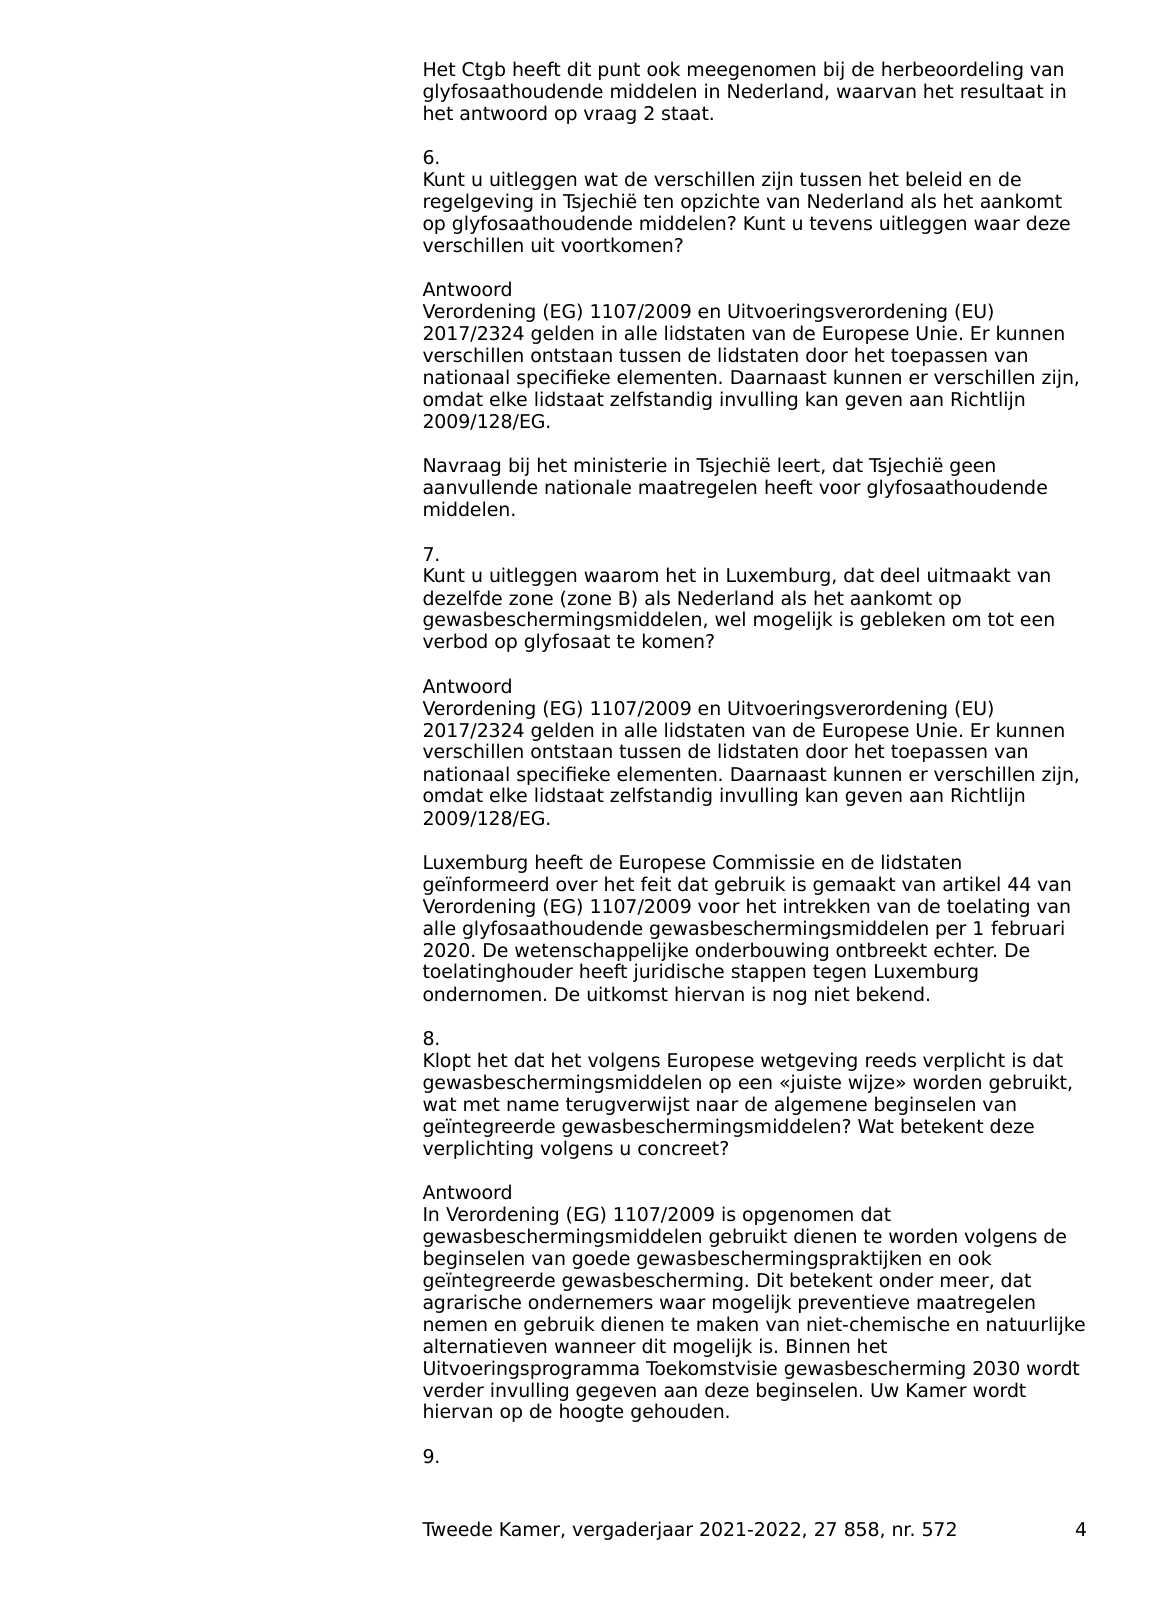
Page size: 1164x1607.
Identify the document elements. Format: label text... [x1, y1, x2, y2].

text 6. [422, 147, 1087, 169]
text Kunt u uitleggen wat de verschillen zijn tussen het beleid en de regelgeving in Tsjechië ten opzichte van Nederland als het aankomt op glyfosaathoudende middelen? Kunt u tevens uitleggen waar deze verschillen uit voortkomen? [422, 169, 1087, 257]
text In Verordening (EG) 1107/2009 is opgenomen dat gewasbeschermingsmiddelen gebruikt dienen te worden volgens de beginselen van goede gewasbeschermingspraktijken en ook geïntegreerde gewasbescherming. Dit betekent onder meer, dat agrarische ondernemers waar mogelijk preventieve maatregelen nemen en gebruik dienen te maken van niet-chemische en natuurlijke alternatieven wanneer dit mogelijk is. Binnen het Uitvoeringsprogramma Toekomstvisie gewasbescherming 2030 wordt verder invulling gegeven aan deze beginselen. Uw Kamer wordt hiervan op de hoogte gehouden. [422, 1204, 1087, 1423]
text Antwoord [422, 676, 1087, 697]
text Kunt u uitleggen waarom het in Luxemburg, dat deel uitmaakt van dezelfde zone (zone B) als Nederland als het aankomt op gewasbeschermingsmiddelen, wel mogelijk is gebleken om tot een verbod op glyfosaat te komen? [422, 565, 1087, 653]
text Verordening (EG) 1107/2009 en Uitvoeringsverordening (EU) 2017/2324 gelden in alle lidstaten van de Europese Unie. Er kunnen verschillen ontstaan tussen de lidstaten door het toepassen van nationaal specifieke elementen. Daarnaast kunnen er verschillen zijn, omdat elke lidstaat zelfstandig invulling kan geven aan Richtlijn 2009/128/EG. [422, 697, 1087, 829]
text Verordening (EG) 1107/2009 en Uitvoeringsverordening (EU) 2017/2324 gelden in alle lidstaten van de Europese Unie. Er kunnen verschillen ontstaan tussen de lidstaten door het toepassen van nationaal specifieke elementen. Daarnaast kunnen er verschillen zijn, omdat elke lidstaat zelfstandig invulling kan geven aan Richtlijn 2009/128/EG. [422, 301, 1087, 433]
text 9. [422, 1446, 1087, 1468]
text Klopt het dat het volgens Europese wetgeving reeds verplicht is dat gewasbeschermingsmiddelen op een «juiste wijze» worden gebruikt, wat met name terugverwijst naar de algemene beginselen van geïntegreerde gewasbeschermingsmiddelen? Wat betekent deze verplichting volgens u concreet? [422, 1049, 1087, 1159]
text Navraag bij het ministerie in Tsjechië leert, dat Tsjechië geen aanvullende nationale maatregelen heeft voor glyfosaathoudende middelen. [422, 455, 1087, 521]
text Luxemburg heeft de Europese Commissie en de lidstaten geïnformeerd over het feit dat gebruik is gemaakt van artikel 44 van Verordening (EG) 1107/2009 voor het intrekken van de toelating van alle glyfosaathoudende gewasbeschermingsmiddelen per 1 februari 2020. De wetenschappelijke onderbouwing ontbreekt echter. De toelatinghouder heeft juridische stappen tegen Luxemburg ondernomen. De uitkomst hiervan is nog niet bekend. [422, 852, 1087, 1005]
text 7. [422, 543, 1087, 565]
text Antwoord [422, 1182, 1087, 1204]
text Antwoord [422, 279, 1087, 301]
text 8. [422, 1028, 1087, 1049]
text Het Ctgb heeft dit punt ook meegenomen bij de herbeoordeling van glyfosaathoudende middelen in Nederland, waarvan het resultaat in het antwoord op vraag 2 staat. [422, 59, 1087, 125]
